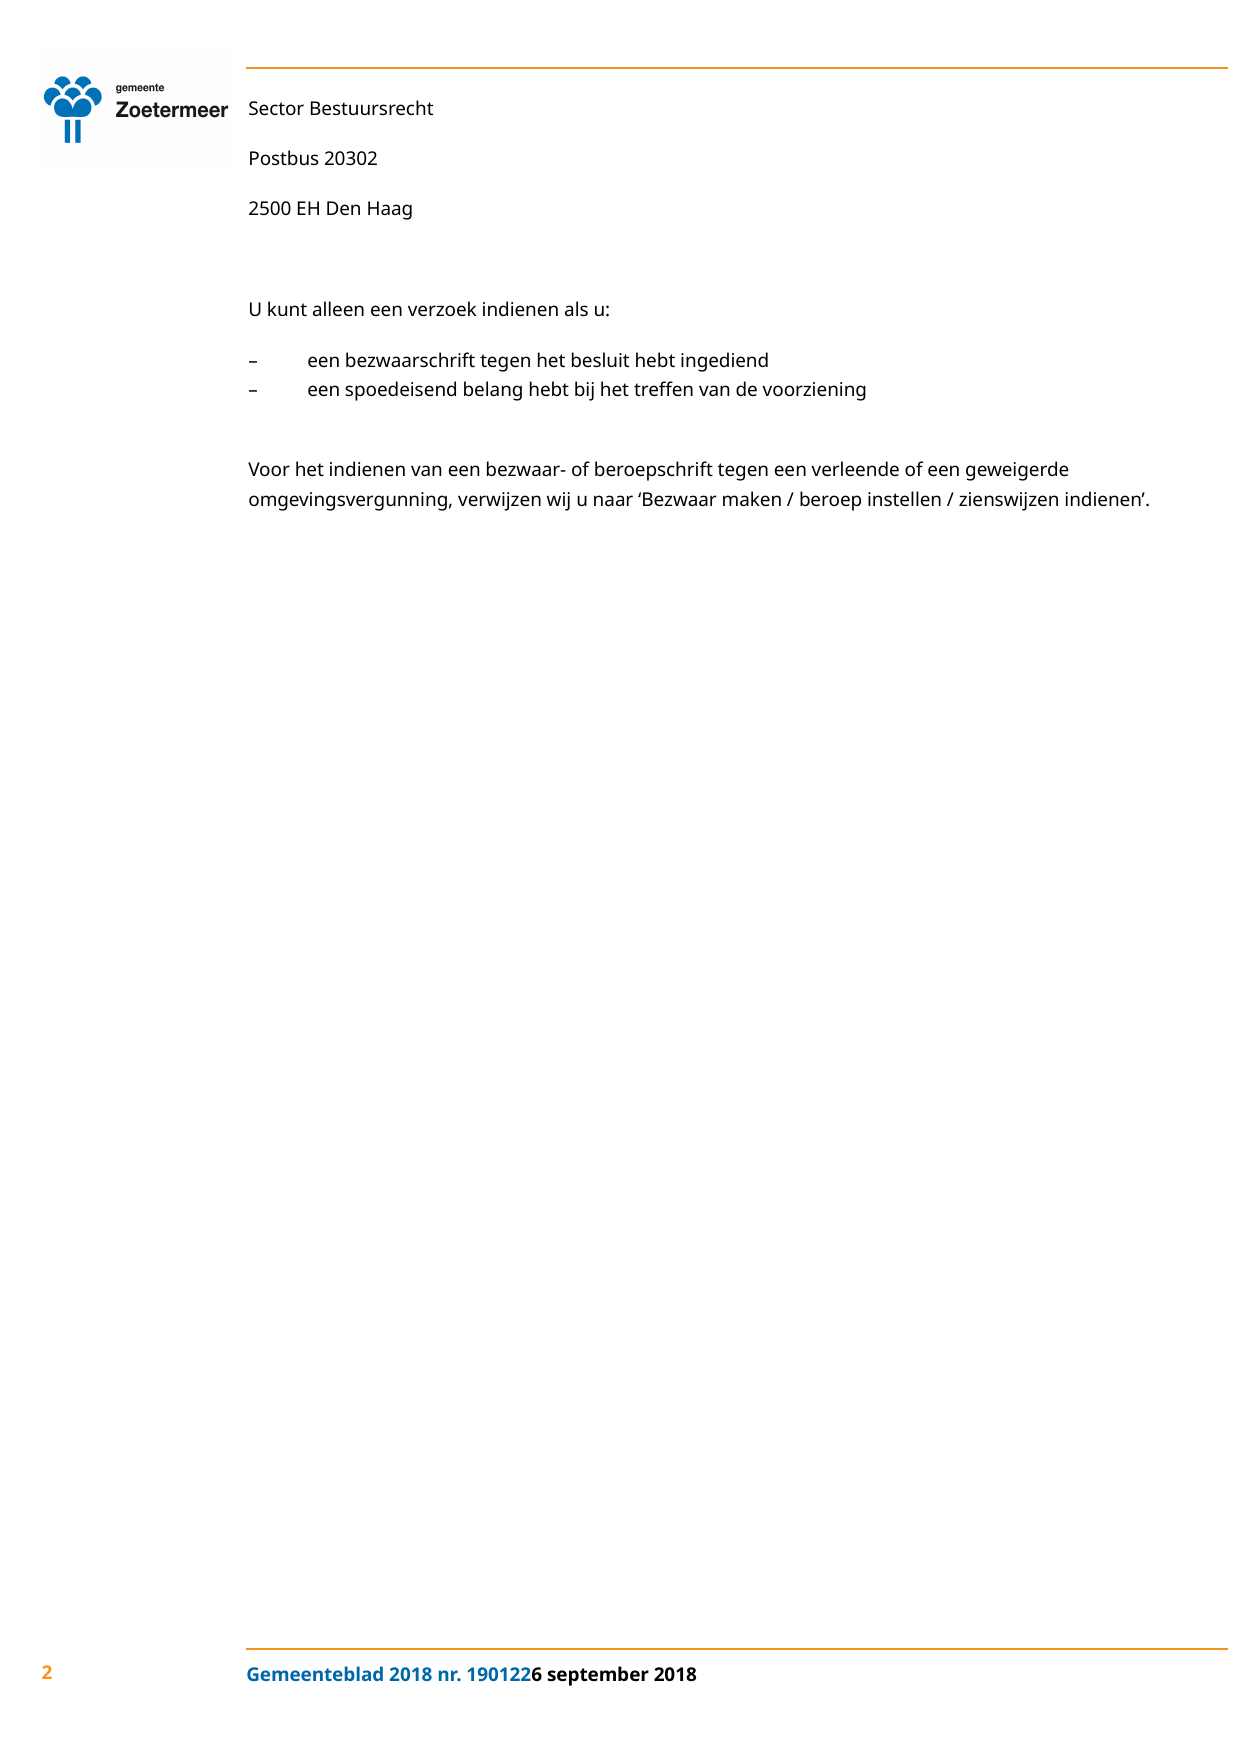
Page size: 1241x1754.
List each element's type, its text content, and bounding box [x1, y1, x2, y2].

text Postbus 20302 [248, 145, 1152, 171]
text 2500 EH Den Haag [248, 196, 1152, 221]
picture [41, 47, 231, 172]
text Voor het indienen van een bezwaar- of beroepschrift tegen een verleende of een geweigerde omgevingsvergunning, verwijzen wij u naar ‘Bezwaar maken / beroep instellen / zienswijzen indienen’. [248, 456, 1152, 512]
list een spoedeisend belang hebt bij het treffen van de voorziening [248, 376, 1152, 402]
list een bezwaarschrift tegen het besluit hebt ingediend [248, 347, 1152, 373]
text Sector Bestuursrecht [248, 95, 1152, 121]
text U kunt alleen een verzoek indienen als u: [248, 296, 1152, 322]
